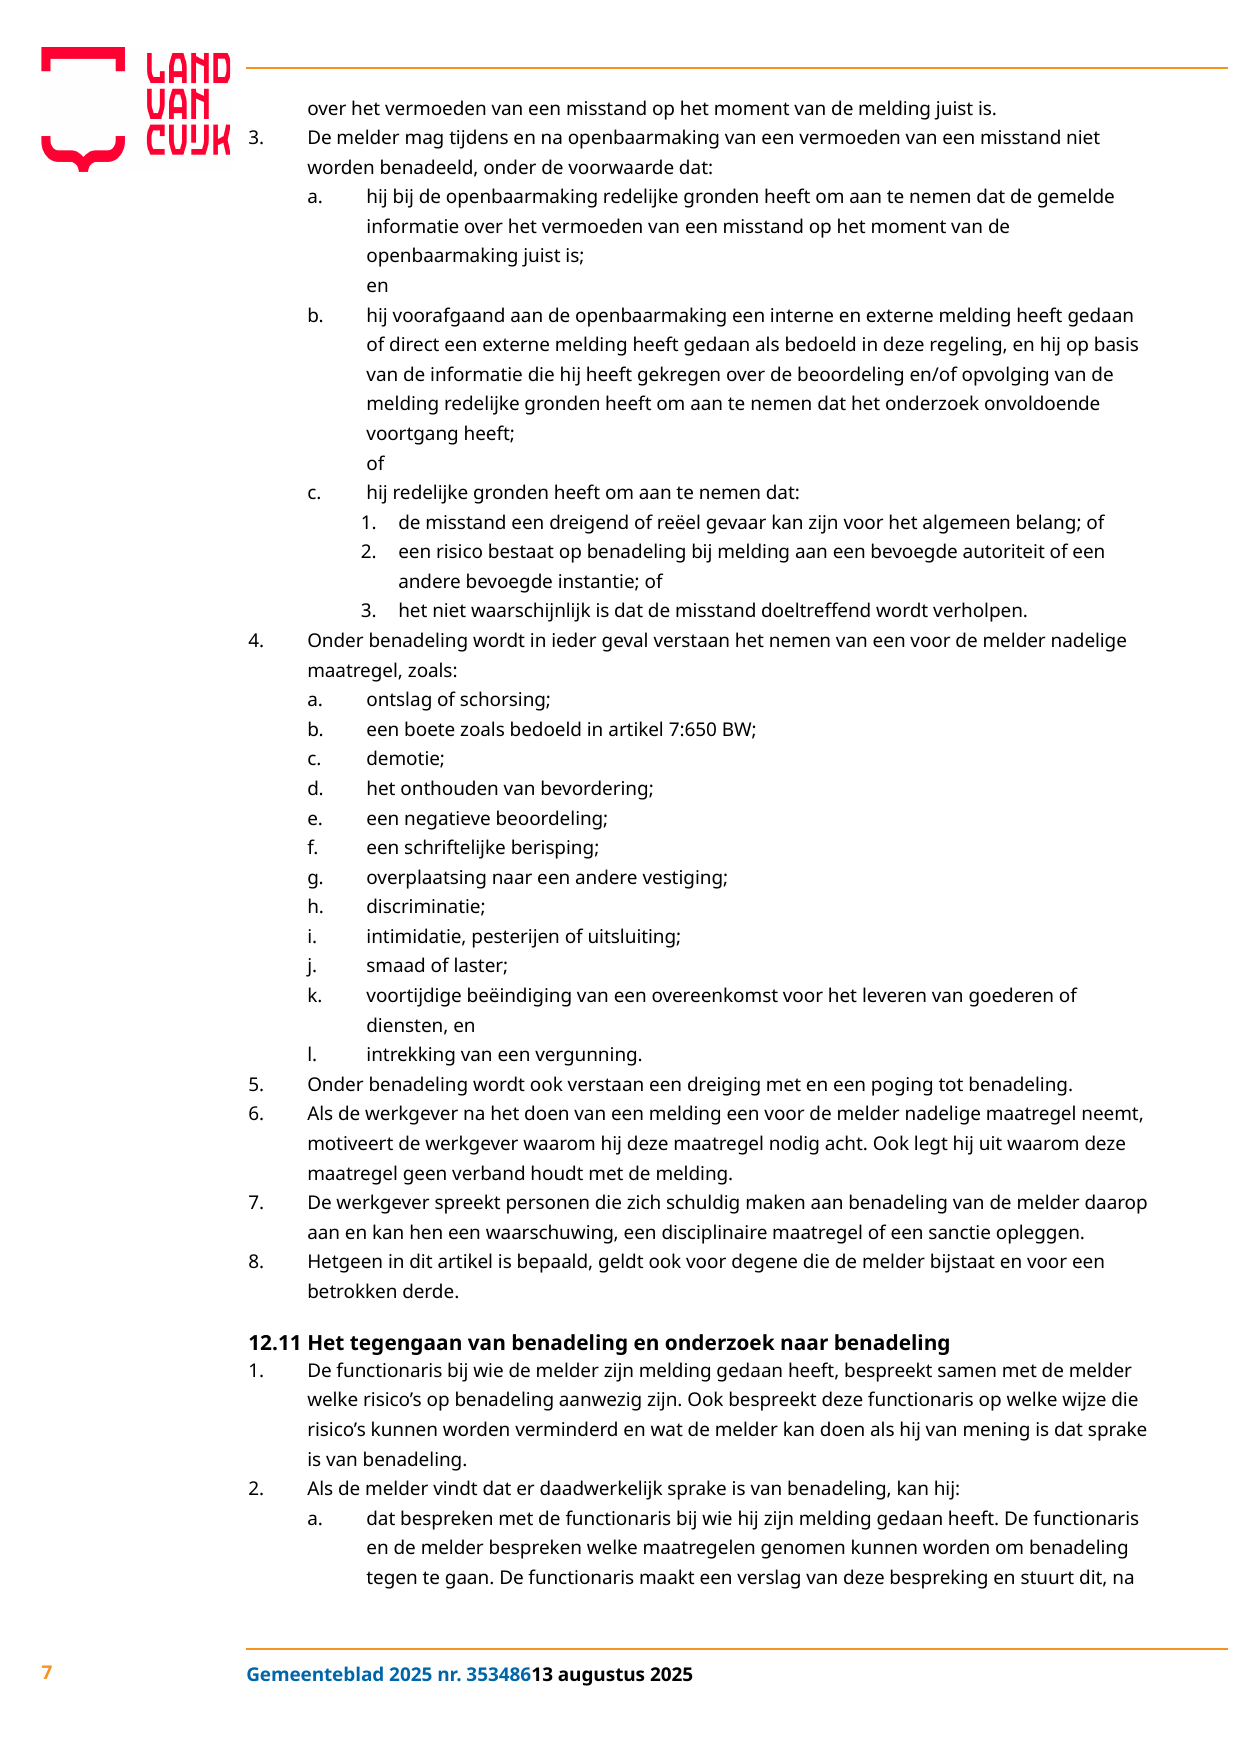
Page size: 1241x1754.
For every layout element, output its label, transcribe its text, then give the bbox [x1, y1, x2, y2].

list een schriftelijke berisping; [307, 834, 1152, 860]
picture [41, 47, 231, 172]
list het onthouden van bevordering; [307, 775, 1152, 801]
list de misstand een dreigend of reëel gevaar kan zijn voor het algemeen belang; of [361, 509, 1152, 535]
list een negatieve beoordeling; [307, 805, 1152, 831]
list over het vermoeden van een misstand op het moment van de melding juist is. [248, 95, 1152, 121]
list intimidatie, pesterijen of uitsluiting; [307, 923, 1152, 949]
list De functionaris bij wie de melder zijn melding gedaan heeft, bespreekt samen met de melder welke risico’s op benadeling aanwezig zijn. Ook bespreekt deze functionaris op welke wijze die risico’s kunnen worden verminderd en wat de melder kan doen als hij van mening is dat sprake is van benadeling. [248, 1357, 1152, 1471]
list Onder benadeling wordt in ieder geval verstaan het nemen van een voor de melder nadelige maatregel, zoals: [248, 627, 1152, 683]
list ontslag of schorsing; [307, 686, 1152, 712]
list hij voorafgaand aan de openbaarmaking een interne en externe melding heeft gedaan of direct een externe melding heeft gedaan als bedoeld in deze regeling, en hij op basis van de informatie die hij heeft gekregen over de beoordeling en/of opvolging van de melding redelijke gronden heeft om aan te nemen dat het onderzoek onvoldoende voortgang heeft; [307, 302, 1152, 446]
list of [307, 450, 1152, 476]
text 12.11 Het tegengaan van benadeling en onderzoek naar benadeling [248, 1328, 1152, 1357]
list smaad of laster; [307, 953, 1152, 978]
list demotie; [307, 746, 1152, 771]
list een risico bestaat op benadeling bij melding aan een bevoegde autoriteit of een andere bevoegde instantie; of [361, 538, 1152, 594]
list dat bespreken met de functionaris bij wie hij zijn melding gedaan heeft. De functionaris en de melder bespreken welke maatregelen genomen kunnen worden om benadeling tegen te gaan. De functionaris maakt een verslag van deze bespreking en stuurt dit, na [307, 1505, 1152, 1590]
list hij redelijke gronden heeft om aan te nemen dat: [307, 479, 1152, 505]
list overplaatsing naar een andere vestiging; [307, 864, 1152, 890]
list De werkgever spreekt personen die zich schuldig maken aan benadeling van de melder daarop aan en kan hen een waarschuwing, een disciplinaire maatregel of een sanctie opleggen. [248, 1189, 1152, 1245]
list Als de melder vindt dat er daadwerkelijk sprake is van benadeling, kan hij: [248, 1475, 1152, 1501]
list een boete zoals bedoeld in artikel 7:650 BW; [307, 716, 1152, 742]
list Als de werkgever na het doen van een melding een voor de melder nadelige maatregel neemt, motiveert de werkgever waarom hij deze maatregel nodig acht. Ook legt hij uit waarom deze maatregel geen verband houdt met de melding. [248, 1101, 1152, 1186]
list het niet waarschijnlijk is dat de misstand doeltreffend wordt verholpen. [361, 598, 1152, 623]
list Onder benadeling wordt ook verstaan een dreiging met en een poging tot benadeling. [248, 1071, 1152, 1097]
list voortijdige beëindiging van een overeenkomst voor het leveren van goederen of diensten, en [307, 982, 1152, 1038]
list De melder mag tijdens en na openbaarmaking van een vermoeden van een misstand niet worden benadeeld, onder de voorwaarde dat: [248, 124, 1152, 180]
list discriminatie; [307, 893, 1152, 919]
list Hetgeen in dit artikel is bepaald, geldt ook voor degene die de melder bijstaat en voor een betrokken derde. [248, 1248, 1152, 1304]
list intrekking van een vergunning. [307, 1041, 1152, 1067]
list en [307, 272, 1152, 298]
list hij bij de openbaarmaking redelijke gronden heeft om aan te nemen dat de gemelde informatie over het vermoeden van een misstand op het moment van de openbaarmaking juist is; [307, 183, 1152, 268]
